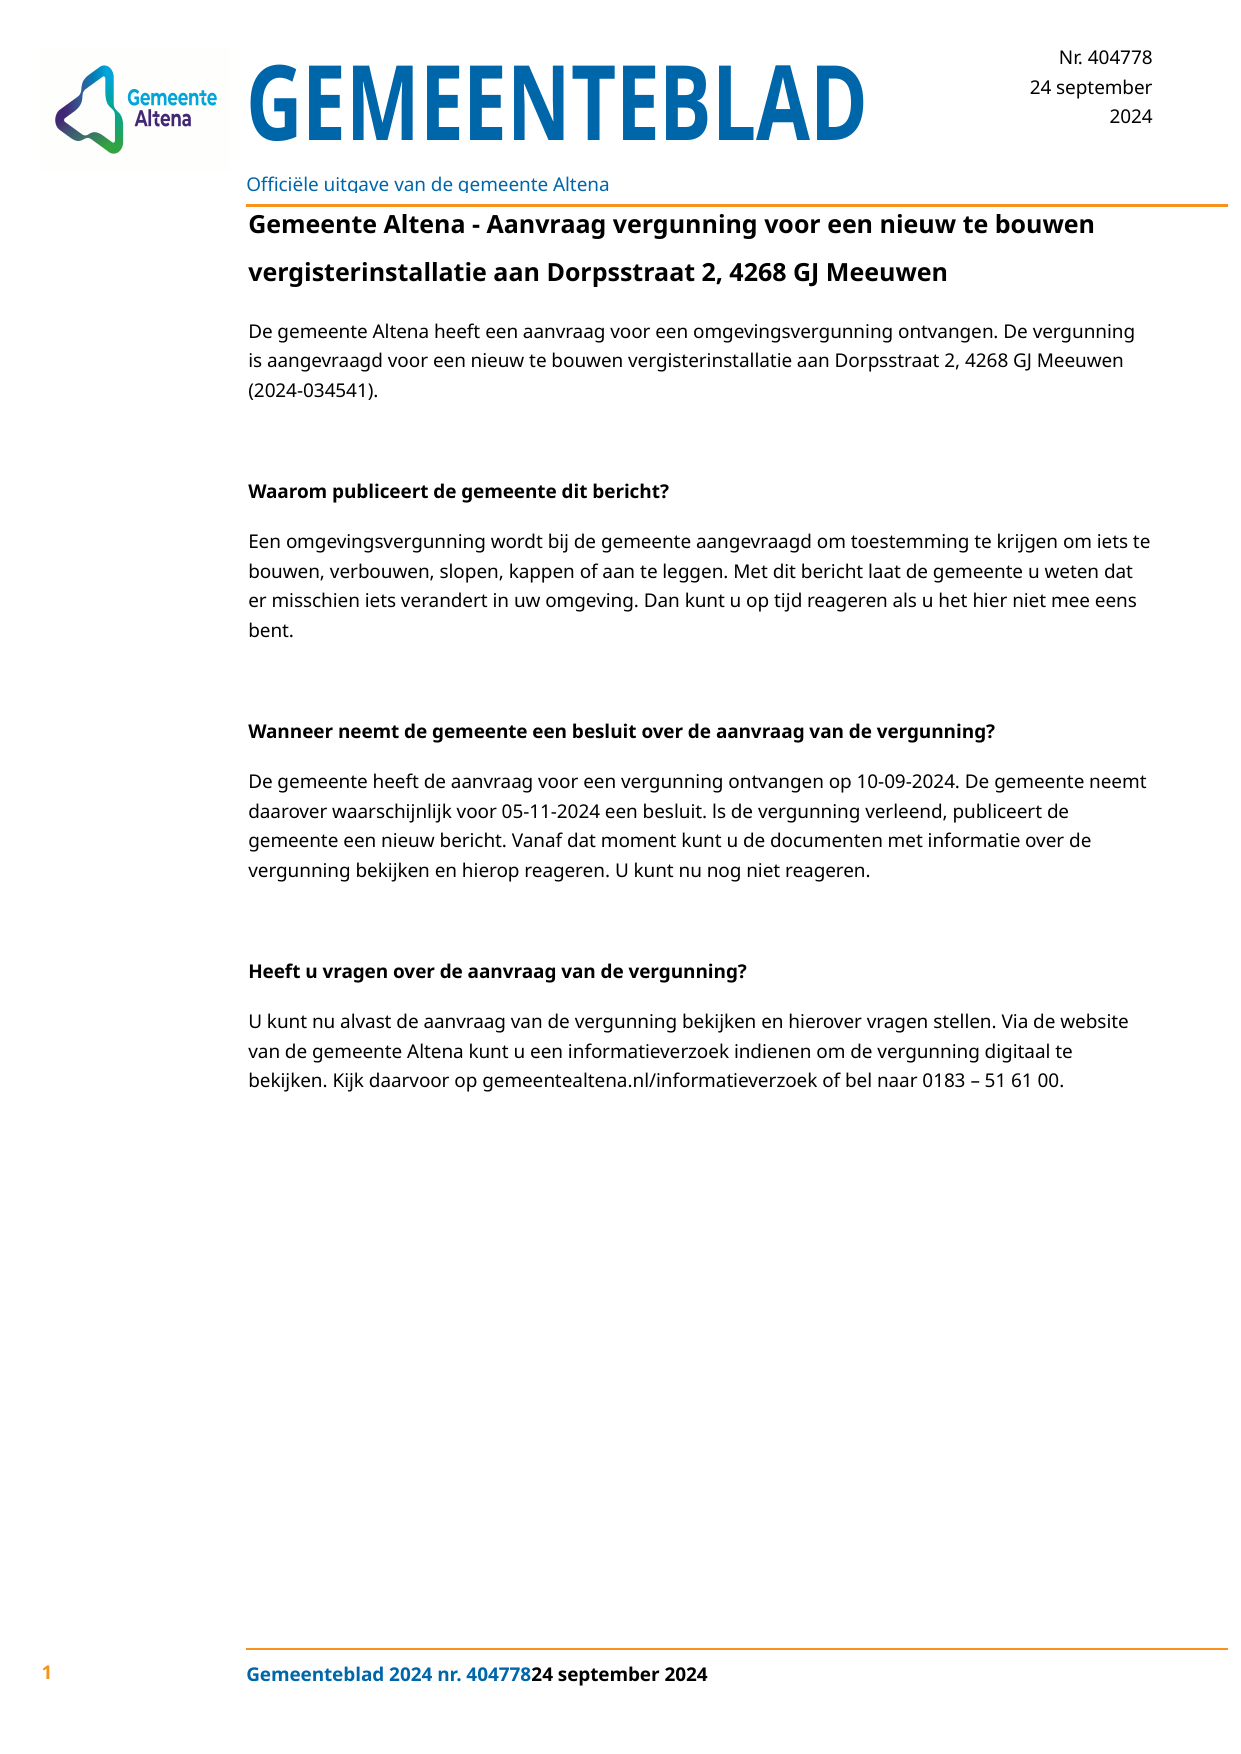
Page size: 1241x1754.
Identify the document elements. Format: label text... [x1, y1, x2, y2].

picture [41, 47, 231, 172]
text Waarom publiceert de gemeente dit bericht? [248, 478, 1152, 504]
text Gemeente Altena - Aanvraag vergunning voor een nieuw te bouwen vergisterinstallatie aan Dorpsstraat 2, 4268 GJ Meeuwen [248, 207, 1152, 288]
text Heeft u vragen over de aanvraag van de vergunning? [248, 958, 1152, 984]
text Wanneer neemt de gemeente een besluit over de aanvraag van de vergunning? [248, 718, 1152, 744]
text Een omgevingsvergunning wordt bij de gemeente aangevraagd om toestemming te krijgen om iets te bouwen, verbouwen, slopen, kappen of aan te leggen. Met dit bericht laat de gemeente u weten dat er misschien iets verandert in uw omgeving. Dan kunt u op tijd reageren als u het hier niet mee eens bent. [248, 528, 1152, 643]
text De gemeente Altena heeft een aanvraag voor een omgevingsvergunning ontvangen. De vergunning is aangevraagd voor een nieuw te bouwen vergisterinstallatie aan Dorpsstraat 2, 4268 GJ Meeuwen (2024-034541). [248, 318, 1152, 403]
text De gemeente heeft de aanvraag voor een vergunning ontvangen op 10-09-2024. De gemeente neemt daarover waarschijnlijk voor 05-11-2024 een besluit. ls de vergunning verleend, publiceert de gemeente een nieuw bericht. Vanaf dat moment kunt u de documenten met informatie over de vergunning bekijken en hierop reageren. U kunt nu nog niet reageren. [248, 768, 1152, 883]
text U kunt nu alvast de aanvraag van de vergunning bekijken en hierover vragen stellen. Via de website van de gemeente Altena kunt u een informatieverzoek indienen om de vergunning digitaal te bekijken. Kijk daarvoor op gemeentealtena.nl/informatieverzoek of bel naar 0183 – 51 61 00. [248, 1008, 1152, 1093]
